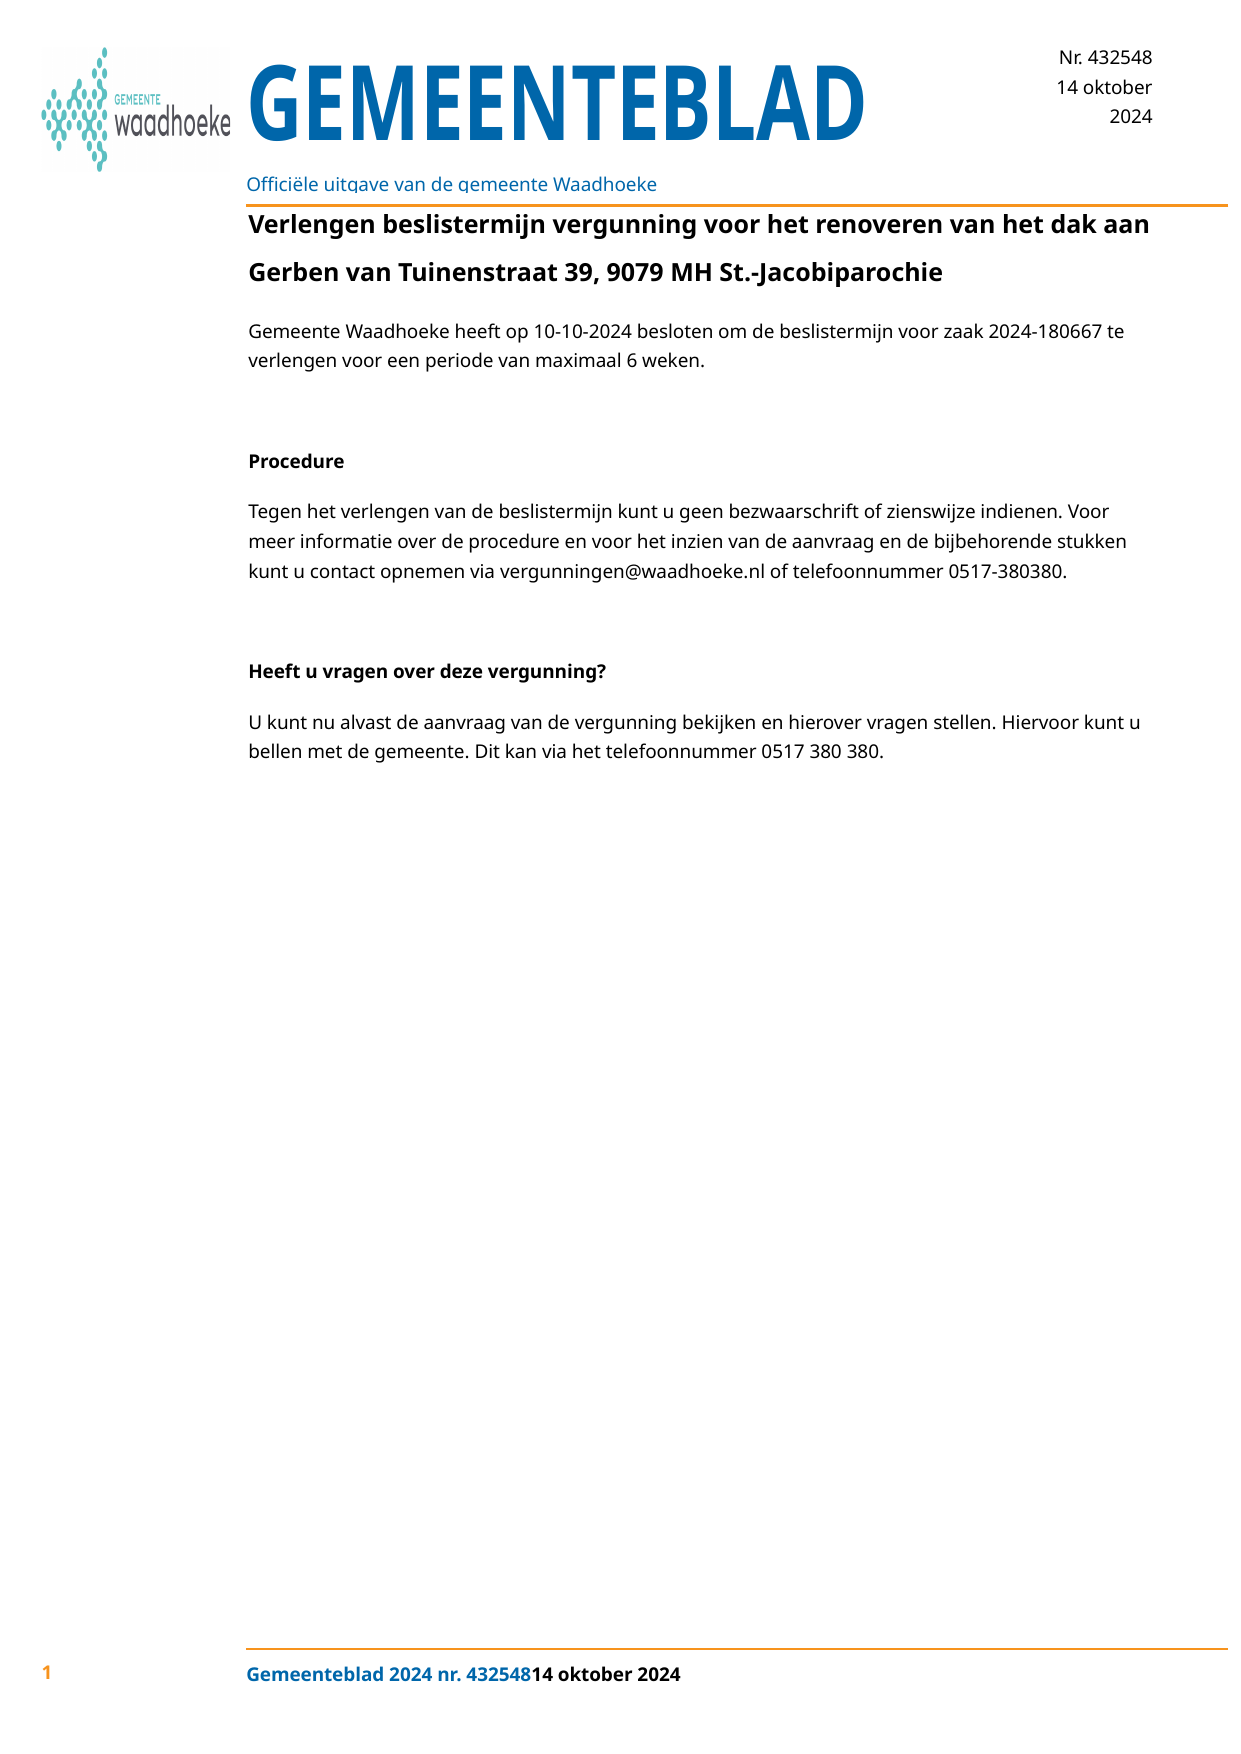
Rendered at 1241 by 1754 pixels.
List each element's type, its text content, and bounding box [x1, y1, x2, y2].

text U kunt nu alvast de aanvraag van de vergunning bekijken en hierover vragen stellen. Hiervoor kunt u bellen met de gemeente. Dit kan via het telefoonnummer 0517 380 380. [248, 709, 1152, 764]
text Heeft u vragen over deze vergunning? [248, 659, 1152, 684]
text Procedure [248, 448, 1152, 474]
text Tegen het verlengen van de beslistermijn kunt u geen bezwaarschrift of zienswijze indienen. Voor meer informatie over de procedure en voor het inzien van de aanvraag en de bijbehorende stukken kunt u contact opnemen via vergunningen@waadhoeke.nl of telefoonnummer 0517-380380. [248, 499, 1152, 584]
text Verlengen beslistermijn vergunning voor het renoveren van het dak aan Gerben van Tuinenstraat 39, 9079 MH St.-Jacobiparochie [248, 207, 1152, 288]
picture [41, 47, 231, 172]
text Gemeente Waadhoeke heeft op 10-10-2024 besloten om de beslistermijn voor zaak 2024-180667 te verlengen voor een periode van maximaal 6 weken. [248, 318, 1152, 373]
